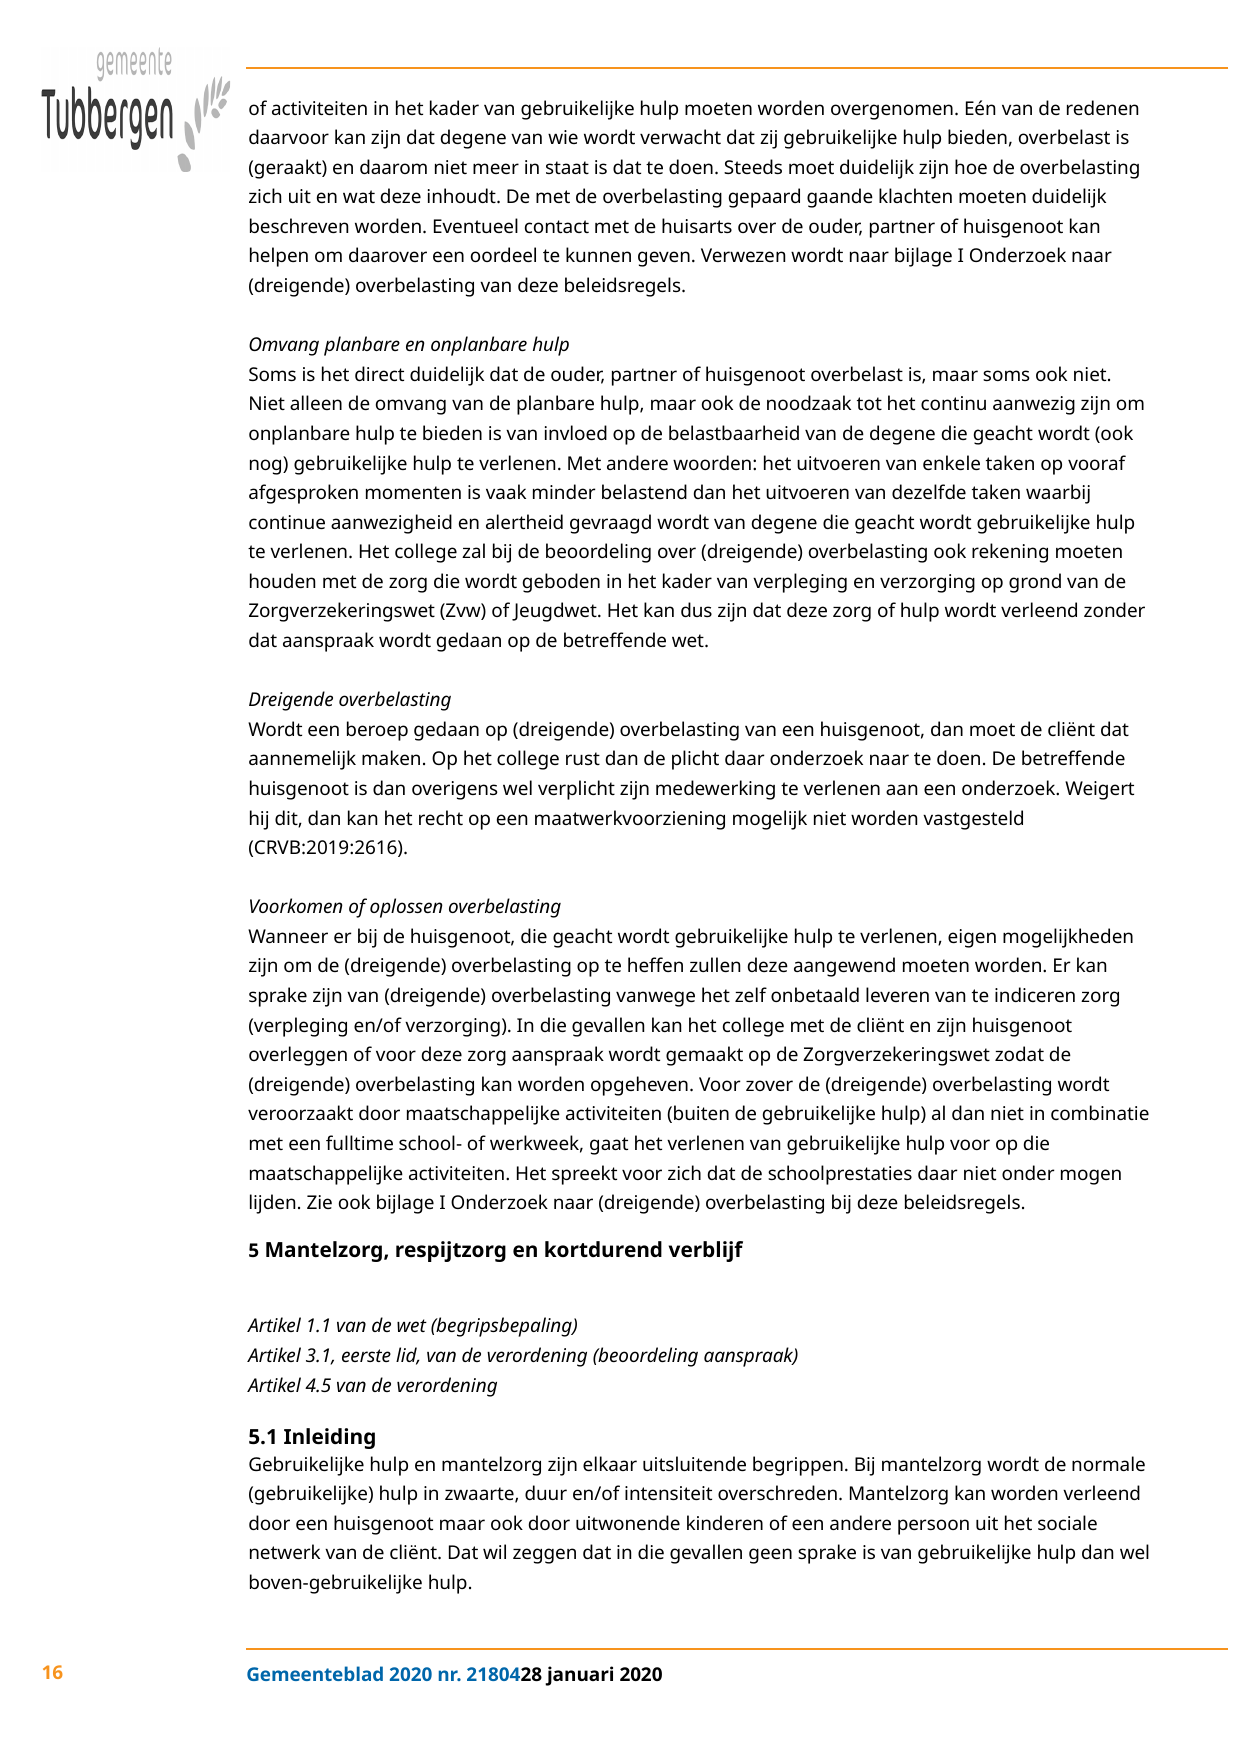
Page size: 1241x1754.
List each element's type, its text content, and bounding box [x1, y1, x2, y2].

text Wanneer er bij de huisgenoot, die geacht wordt gebruikelijke hulp te verlenen, eigen mogelijkheden zijn om de (dreigende) overbelasting op te heffen zullen deze aangewend moeten worden. Er kan sprake zijn van (dreigende) overbelasting vanwege het zelf onbetaald leveren van te indiceren zorg (verpleging en/of verzorging). In die gevallen kan het college met de cliënt en zijn huisgenoot overleggen of voor deze zorg aanspraak wordt gemaakt op de Zorgverzekeringswet zodat de (dreigende) overbelasting kan worden opgeheven. Voor zover de (dreigende) overbelasting wordt veroorzaakt door maatschappelijke activiteiten (buiten de gebruikelijke hulp) al dan niet in combinatie met een fulltime school- of werkweek, gaat het verlenen van gebruikelijke hulp voor op die maatschappelijke activiteiten. Het spreekt voor zich dat de schoolprestaties daar niet onder mogen lijden. Zie ook bijlage I Onderzoek naar (dreigende) overbelasting bij deze beleidsregels. [248, 923, 1152, 1215]
picture [41, 47, 231, 172]
text Artikel 1.1 van de wet (begripsbepaling) [248, 1313, 1152, 1338]
text of activiteiten in het kader van gebruikelijke hulp moeten worden overgenomen. Eén van de redenen daarvoor kan zijn dat degene van wie wordt verwacht dat zij gebruikelijke hulp bieden, overbelast is (geraakt) en daarom niet meer in staat is dat te doen. Steeds moet duidelijk zijn hoe de overbelasting zich uit en wat deze inhoudt. De met de overbelasting gepaard gaande klachten moeten duidelijk beschreven worden. Eventueel contact met de huisarts over de ouder, partner of huisgenoot kan helpen om daarover een oordeel te kunnen geven. Verwezen wordt naar bijlage I Onderzoek naar (dreigende) overbelasting van deze beleidsregels. [248, 95, 1152, 298]
text Omvang planbare en onplanbare hulp [248, 331, 1152, 357]
text 5.1 Inleiding [248, 1422, 1152, 1451]
text Wordt een beroep gedaan op (dreigende) overbelasting van een huisgenoot, dan moet de cliënt dat aannemelijk maken. Op het college rust dan de plicht daar onderzoek naar te doen. De betreffende huisgenoot is dan overigens wel verplicht zijn medewerking te verlenen aan een onderzoek. Weigert hij dit, dan kan het recht op een maatwerkvoorziening mogelijk niet worden vastgesteld (CRVB:2019:2616). [248, 716, 1152, 860]
text 5 Mantelzorg, respijtzorg en kortdurend verblijf [248, 1235, 1152, 1263]
text Voorkomen of oplossen overbelasting [248, 893, 1152, 919]
text Artikel 4.5 van de verordening [248, 1372, 1152, 1398]
text Soms is het direct duidelijk dat de ouder, partner of huisgenoot overbelast is, maar soms ook niet. Niet alleen de omvang van de planbare hulp, maar ook de noodzaak tot het continu aanwezig zijn om onplanbare hulp te bieden is van invloed op de belastbaarheid van de degene die geacht wordt (ook nog) gebruikelijke hulp te verlenen. Met andere woorden: het uitvoeren van enkele taken op vooraf afgesproken momenten is vaak minder belastend dan het uitvoeren van dezelfde taken waarbij continue aanwezigheid en alertheid gevraagd wordt van degene die geacht wordt gebruikelijke hulp te verlenen. Het college zal bij de beoordeling over (dreigende) overbelasting ook rekening moeten houden met de zorg die wordt geboden in het kader van verpleging en verzorging op grond van de Zorgverzekeringswet (Zvw) of Jeugdwet. Het kan dus zijn dat deze zorg of hulp wordt verleend zonder dat aanspraak wordt gedaan op de betreffende wet. [248, 361, 1152, 653]
text Dreigende overbelasting [248, 686, 1152, 712]
text Artikel 3.1, eerste lid, van de verordening (beoordeling aanspraak) [248, 1342, 1152, 1368]
text Gebruikelijke hulp en mantelzorg zijn elkaar uitsluitende begrippen. Bij mantelzorg wordt de normale (gebruikelijke) hulp in zwaarte, duur en/of intensiteit overschreden. Mantelzorg kan worden verleend door een huisgenoot maar ook door uitwonende kinderen of een andere persoon uit het sociale netwerk van de cliënt. Dat wil zeggen dat in die gevallen geen sprake is van gebruikelijke hulp dan wel boven-gebruikelijke hulp. [248, 1451, 1152, 1595]
